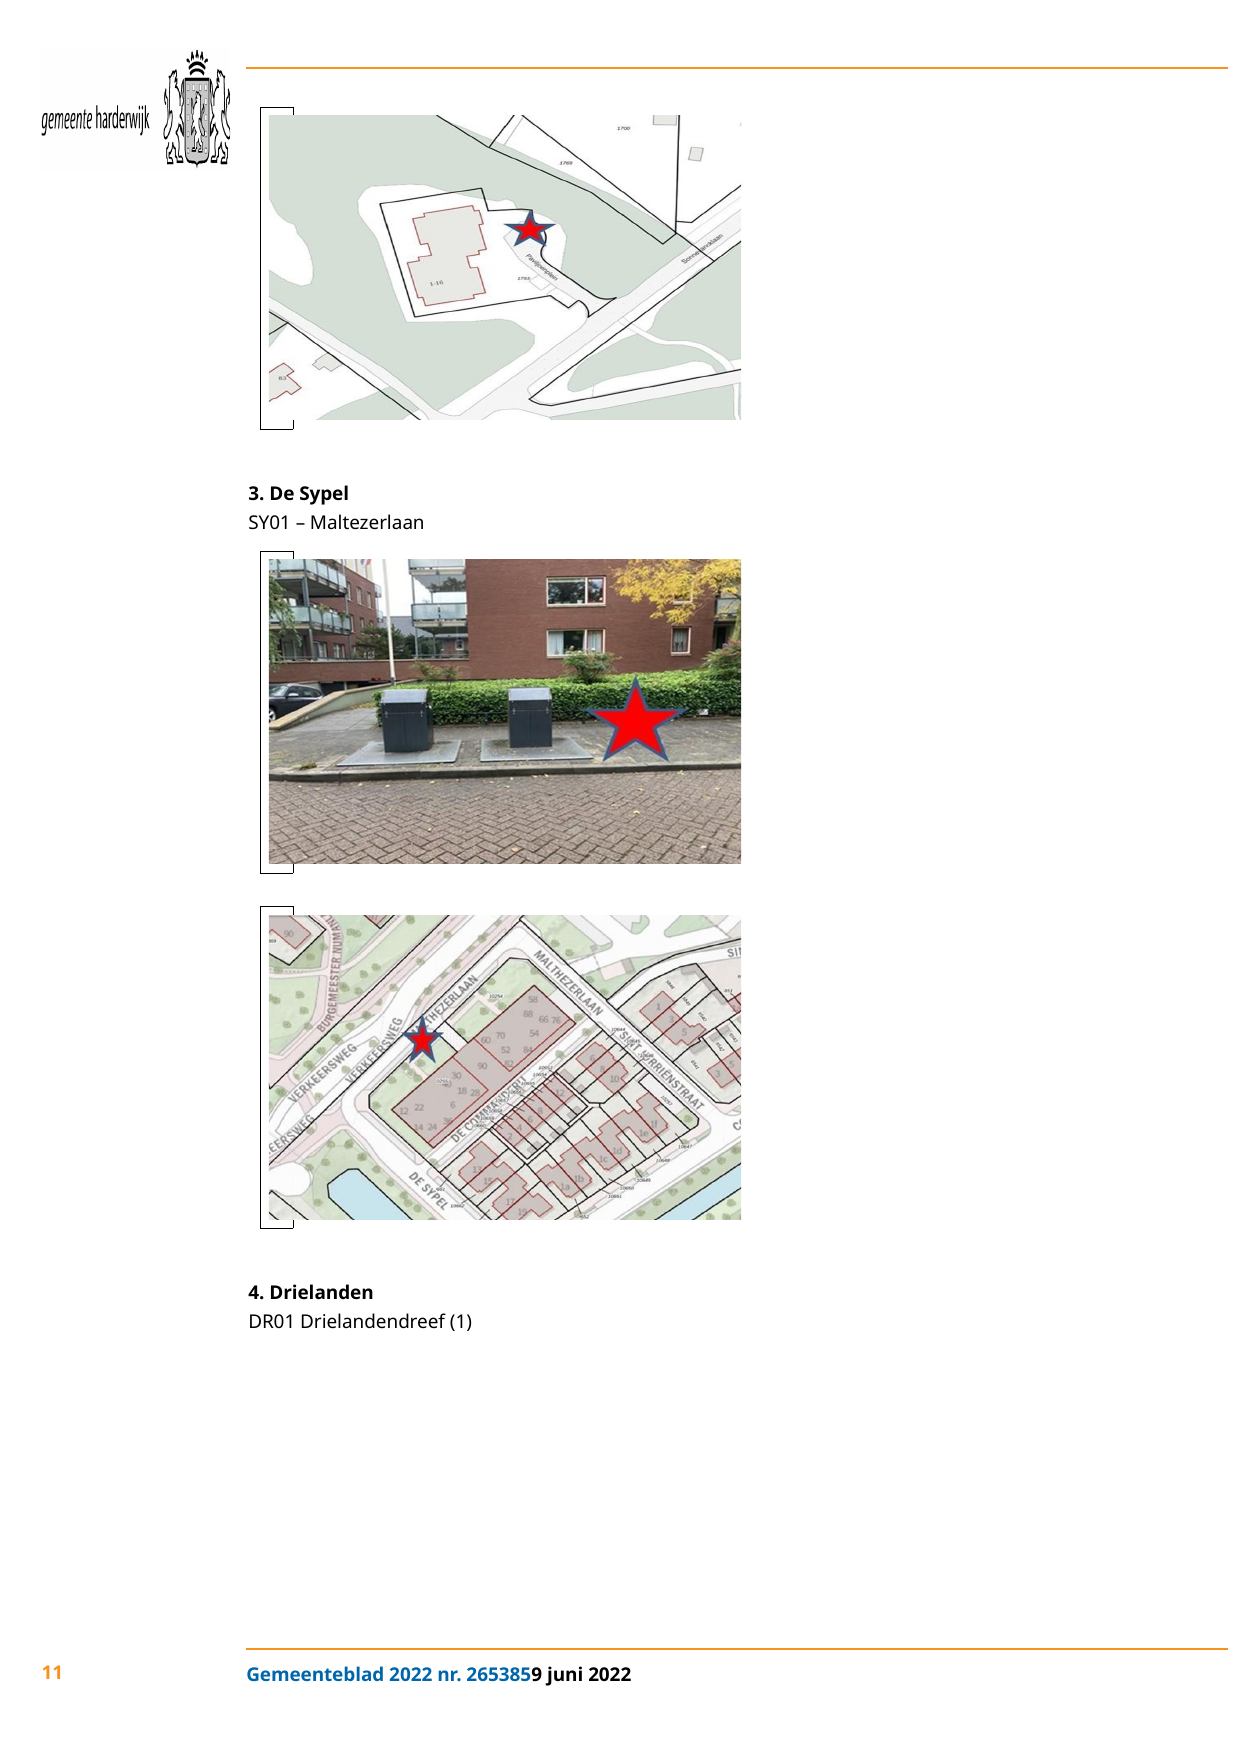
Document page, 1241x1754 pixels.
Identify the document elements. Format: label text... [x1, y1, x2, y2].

text DR01 Drielandendreef (1) [248, 1309, 1152, 1334]
text SY01 – Maltezerlaan [248, 509, 1152, 535]
picture [268, 559, 742, 864]
text 4. Drielanden [248, 1279, 1152, 1305]
picture [268, 115, 742, 420]
picture [268, 915, 742, 1220]
text 3. De Sypel [248, 480, 1152, 505]
picture [41, 47, 231, 172]
